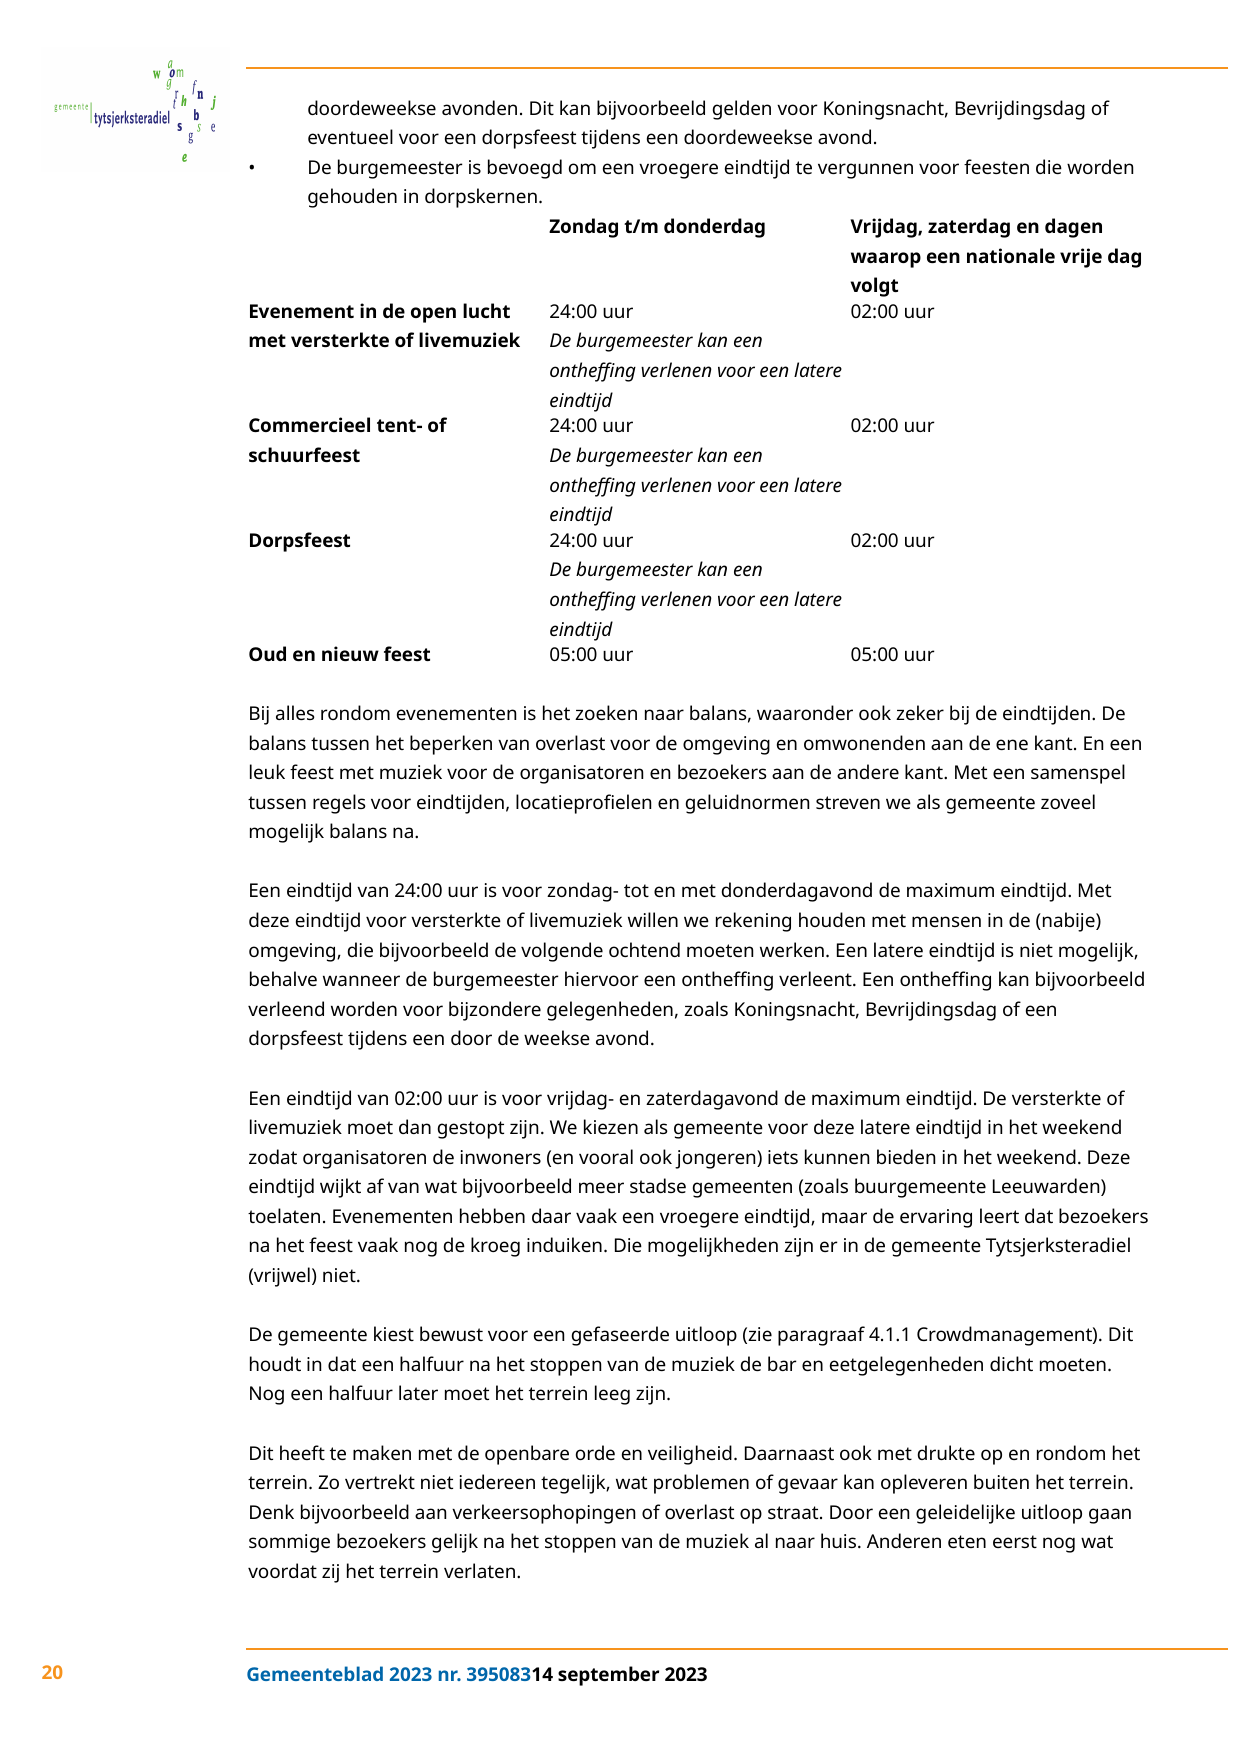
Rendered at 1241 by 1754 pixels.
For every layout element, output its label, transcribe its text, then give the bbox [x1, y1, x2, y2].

table_cell Oud en nieuw feest [248, 642, 549, 667]
table_header Zondag t/m donderdag [549, 213, 850, 298]
table_cell 02:00 uur [850, 298, 1152, 413]
table_cell 05:00 uur [549, 642, 850, 667]
text Een eindtijd van 02:00 uur is voor vrijdag- en zaterdagavond de maximum eindtijd. De versterkte of livemuziek moet dan gestopt zijn. We kiezen als gemeente voor deze latere eindtijd in het weekend zodat organisatoren de inwoners (en vooral ook jongeren) iets kunnen bieden in het weekend. Deze eindtijd wijkt af van wat bijvoorbeeld meer stadse gemeenten (zoals buurgemeente Leeuwarden) toelaten. Evenementen hebben daar vaak een vroegere eindtijd, maar de ervaring leert dat bezoekers na het feest vaak nog de kroeg induiken. Die mogelijkheden zijn er in de gemeente Tytsjerksteradiel (vrijwel) niet. [248, 1085, 1152, 1288]
list doordeweekse avonden. Dit kan bijvoorbeeld gelden voor Koningsnacht, Bevrijdingsdag of eventueel voor een dorpsfeest tijdens een doordeweekse avond. [248, 95, 1152, 150]
list De burgemeester is bevoegd om een vroegere eindtijd te vergunnen voor feesten die worden gehouden in dorpskernen. [248, 154, 1152, 209]
table_header Vrijdag, zaterdag en dagen waarop een nationale vrije dag volgt [850, 213, 1152, 298]
text Bij alles rondom evenementen is het zoeken naar balans, waaronder ook zeker bij de eindtijden. De balans tussen het beperken van overlast voor de omgeving en omwonenden aan de ene kant. En een leuk feest met muziek voor de organisatoren en bezoekers aan de andere kant. Met een samenspel tussen regels voor eindtijden, locatieprofielen en geluidnormen streven we als gemeente zoveel mogelijk balans na. [248, 700, 1152, 844]
table_header [248, 213, 549, 298]
text Een eindtijd van 24:00 uur is voor zondag- tot en met donderdagavond de maximum eindtijd. Met deze eindtijd voor versterkte of livemuziek willen we rekening houden met mensen in de (nabije) omgeving, die bijvoorbeeld de volgende ochtend moeten werken. Een latere eindtijd is niet mogelijk, behalve wanneer de burgemeester hiervoor een ontheffing verleent. Een ontheffing kan bijvoorbeeld verleend worden voor bijzondere gelegenheden, zoals Koningsnacht, Bevrijdingsdag of een dorpsfeest tijdens een door de weekse avond. [248, 878, 1152, 1051]
picture [41, 47, 231, 172]
table_cell 24:00 uur De burgemeester kan een ontheffing verlenen voor een latere eindtijd [549, 413, 850, 527]
table_cell 24:00 uur De burgemeester kan een ontheffing verlenen voor een latere eindtijd [549, 298, 850, 413]
text De gemeente kiest bewust voor een gefaseerde uitloop (zie paragraaf 4.1.1 Crowdmanagement). Dit houdt in dat een halfuur na het stoppen van de muziek de bar en eetgelegenheden dicht moeten. Nog een halfuur later moet het terrein leeg zijn. [248, 1321, 1152, 1406]
table_cell 05:00 uur [850, 642, 1152, 667]
table_cell 24:00 uur De burgemeester kan een ontheffing verlenen voor een latere eindtijd [549, 527, 850, 642]
table_cell Dorpsfeest [248, 527, 549, 642]
table_cell Evenement in de open lucht met versterkte of livemuziek [248, 298, 549, 413]
table_cell Commercieel tent- of schuurfeest [248, 413, 549, 527]
text Dit heeft te maken met de openbare orde en veiligheid. Daarnaast ook met drukte op en rondom het terrein. Zo vertrekt niet iedereen tegelijk, wat problemen of gevaar kan opleveren buiten het terrein. Denk bijvoorbeeld aan verkeersophopingen of overlast op straat. Door een geleidelijke uitloop gaan sommige bezoekers gelijk na het stoppen van de muziek al naar huis. Anderen eten eerst nog wat voordat zij het terrein verlaten. [248, 1440, 1152, 1584]
table_cell 02:00 uur [850, 413, 1152, 527]
table_cell 02:00 uur [850, 527, 1152, 642]
